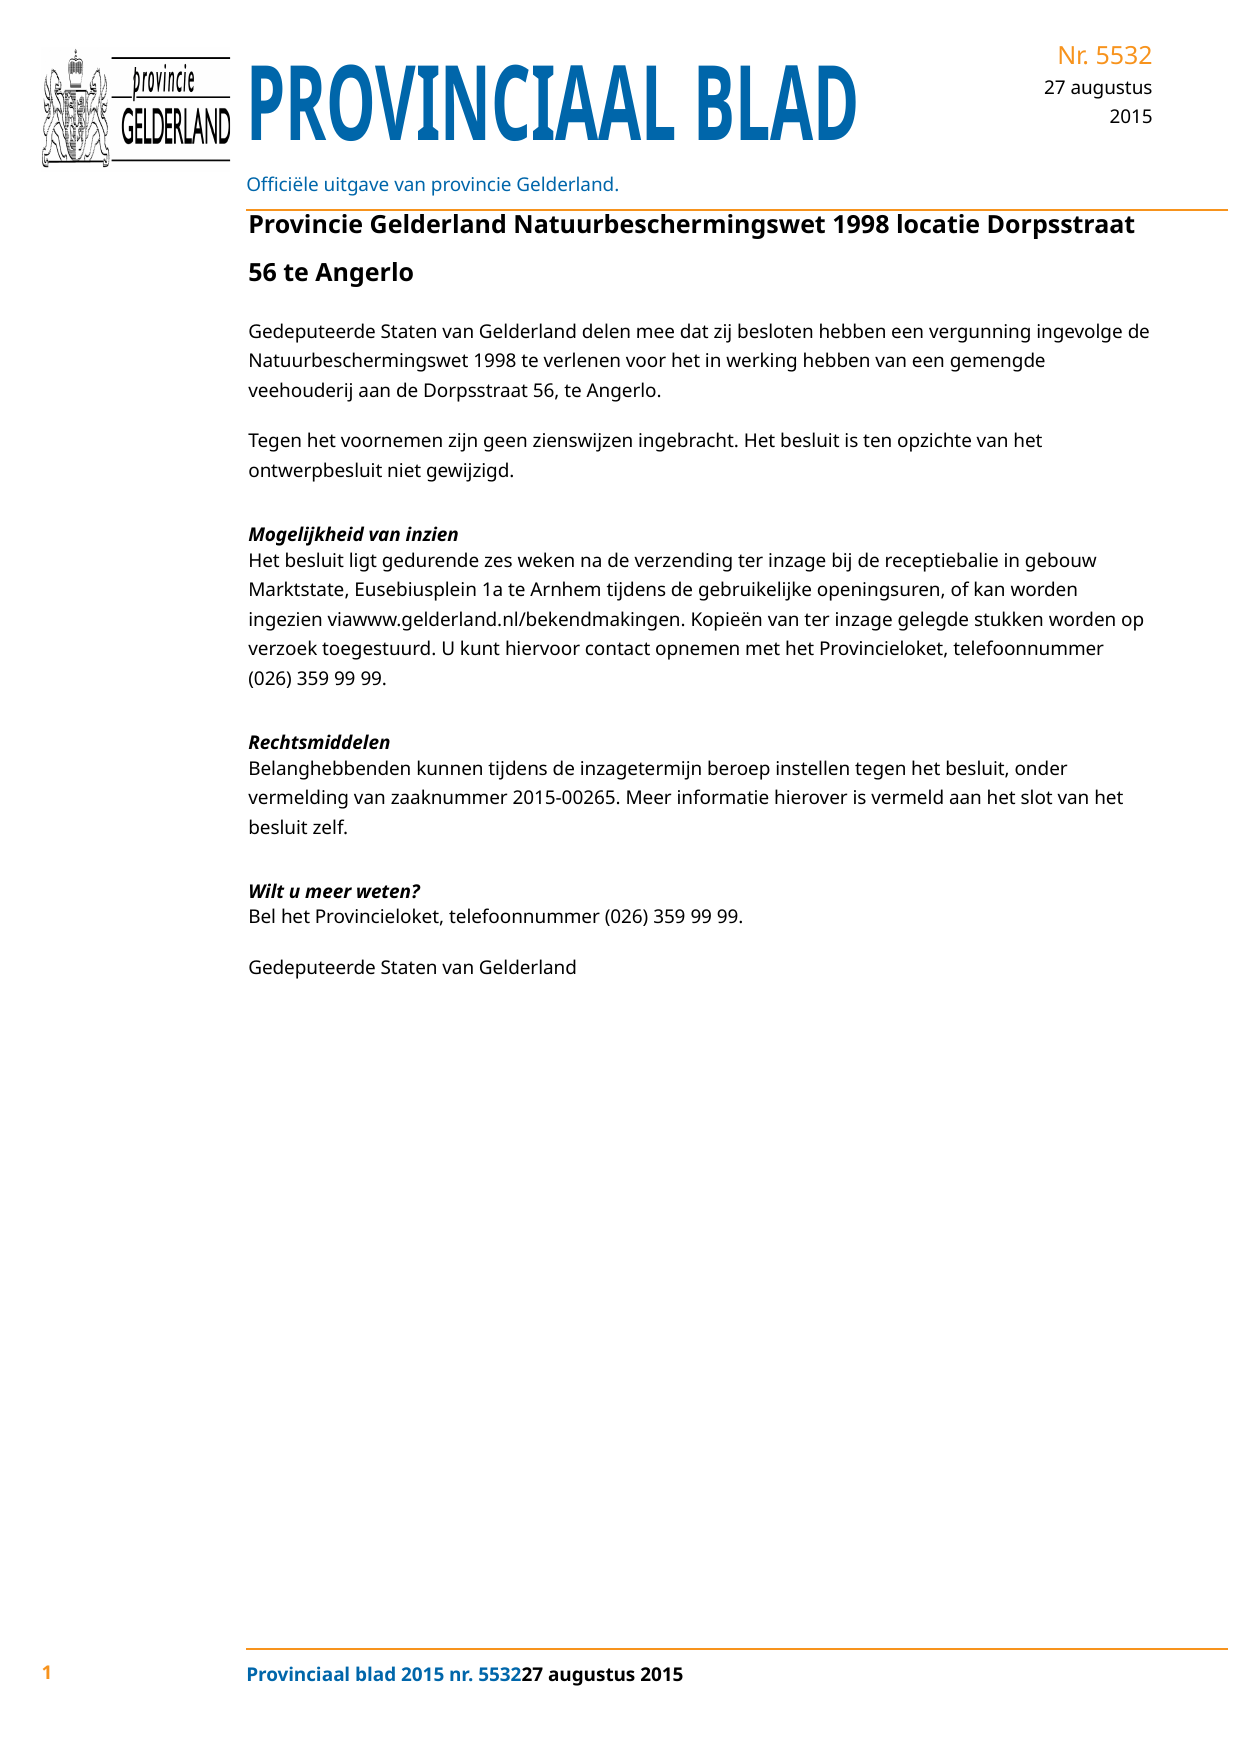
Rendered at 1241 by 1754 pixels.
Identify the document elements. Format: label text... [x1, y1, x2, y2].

text Rechtsmiddelen [248, 729, 1152, 755]
text Wilt u meer weten? [248, 878, 1152, 904]
picture [41, 47, 231, 172]
text Bel het Provincieloket, telefoonnummer (026) 359 99 99. [248, 904, 1152, 929]
text Het besluit ligt gedurende zes weken na de verzending ter inzage bij de receptiebalie in gebouw Marktstate, Eusebiusplein 1a te Arnhem tijdens de gebruikelijke openingsuren, of kan worden ingezien viawww.gelderland.nl/bekendmakingen. Kopieën van ter inzage gelegde stukken worden op verzoek toegestuurd. U kunt hiervoor contact opnemen met het Provincieloket, telefoonnummer (026) 359 99 99. [248, 547, 1152, 691]
text Provincie Gelderland Natuurbeschermingswet 1998 locatie Dorpsstraat 56 te Angerlo [248, 211, 1152, 288]
text Belanghebbenden kunnen tijdens de inzagetermijn beroep instellen tegen het besluit, onder vermelding van zaaknummer 2015-00265. Meer informatie hierover is vermeld aan het slot van het besluit zelf. [248, 755, 1152, 840]
text Mogelijkheid van inzien [248, 521, 1152, 547]
text Gedeputeerde Staten van Gelderland [248, 954, 1152, 980]
text Tegen het voornemen zijn geen zienswijzen ingebracht. Het besluit is ten opzichte van het ontwerpbesluit niet gewijzigd. [248, 427, 1152, 483]
text Gedeputeerde Staten van Gelderland delen mee dat zij besloten hebben een vergunning ingevolge de Natuurbeschermingswet 1998 te verlenen voor het in werking hebben van een gemengde veehouderij aan de Dorpsstraat 56, te Angerlo. [248, 318, 1152, 403]
